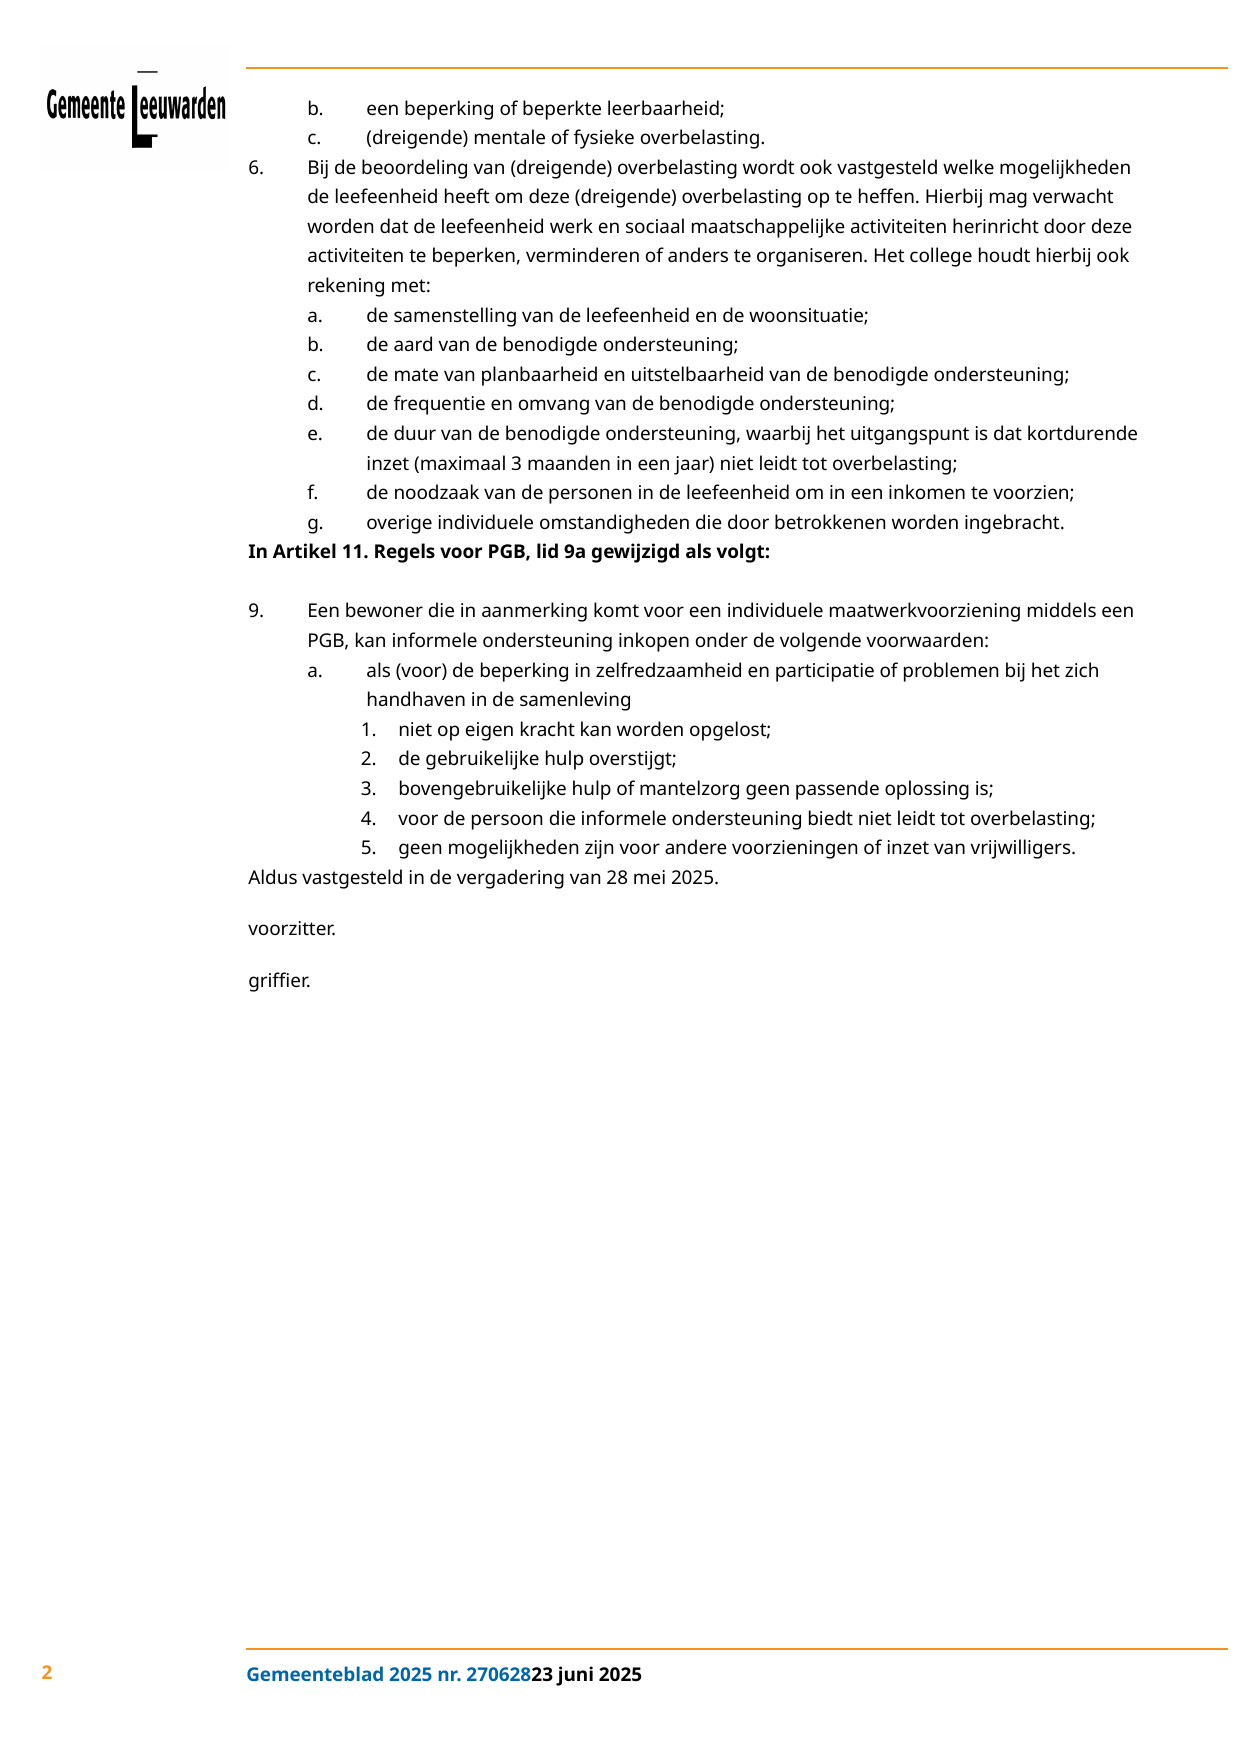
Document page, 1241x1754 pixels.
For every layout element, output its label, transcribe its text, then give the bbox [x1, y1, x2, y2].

list de mate van planbaarheid en uitstelbaarheid van de benodigde ondersteuning; [307, 361, 1152, 387]
list de aard van de benodigde ondersteuning; [307, 331, 1152, 357]
list bovengebruikelijke hulp of mantelzorg geen passende oplossing is; [361, 775, 1152, 801]
list niet op eigen kracht kan worden opgelost; [361, 716, 1152, 742]
list de duur van de benodigde ondersteuning, waarbij het uitgangspunt is dat kortdurende inzet (maximaal 3 maanden in een jaar) niet leidt tot overbelasting; [307, 420, 1152, 476]
text griffier. [248, 967, 1152, 993]
text voorzitter. [248, 915, 1152, 941]
list als (voor) de beperking in zelfredzaamheid en participatie of problemen bij het zich handhaven in de samenleving [307, 657, 1152, 712]
list Een bewoner die in aanmerking komt voor een individuele maatwerkvoorziening middels een PGB, kan informele ondersteuning inkopen onder de volgende voorwaarden: [248, 598, 1152, 653]
list de frequentie en omvang van de benodigde ondersteuning; [307, 391, 1152, 416]
picture [41, 47, 231, 172]
list een beperking of beperkte leerbaarheid; [307, 95, 1152, 121]
text In Artikel 11. Regels voor PGB, lid 9a gewijzigd als volgt: [248, 538, 1152, 564]
list de noodzaak van de personen in de leefeenheid om in een inkomen te voorzien; [307, 479, 1152, 505]
list geen mogelijkheden zijn voor andere voorzieningen of inzet van vrijwilligers. [361, 834, 1152, 860]
list (dreigende) mentale of fysieke overbelasting. [307, 124, 1152, 150]
text Aldus vastgesteld in de vergadering van 28 mei 2025. [248, 864, 1152, 890]
list voor de persoon die informele ondersteuning biedt niet leidt tot overbelasting; [361, 805, 1152, 831]
list Bij de beoordeling van (dreigende) overbelasting wordt ook vastgesteld welke mogelijkheden de leefeenheid heeft om deze (dreigende) overbelasting op te heffen. Hierbij mag verwacht worden dat de leefeenheid werk en sociaal maatschappelijke activiteiten herinricht door deze activiteiten te beperken, verminderen of anders te organiseren. Het college houdt hierbij ook rekening met: [248, 154, 1152, 298]
list overige individuele omstandigheden die door betrokkenen worden ingebracht. [307, 509, 1152, 535]
list de samenstelling van de leefeenheid en de woonsituatie; [307, 302, 1152, 328]
list de gebruikelijke hulp overstijgt; [361, 746, 1152, 771]
